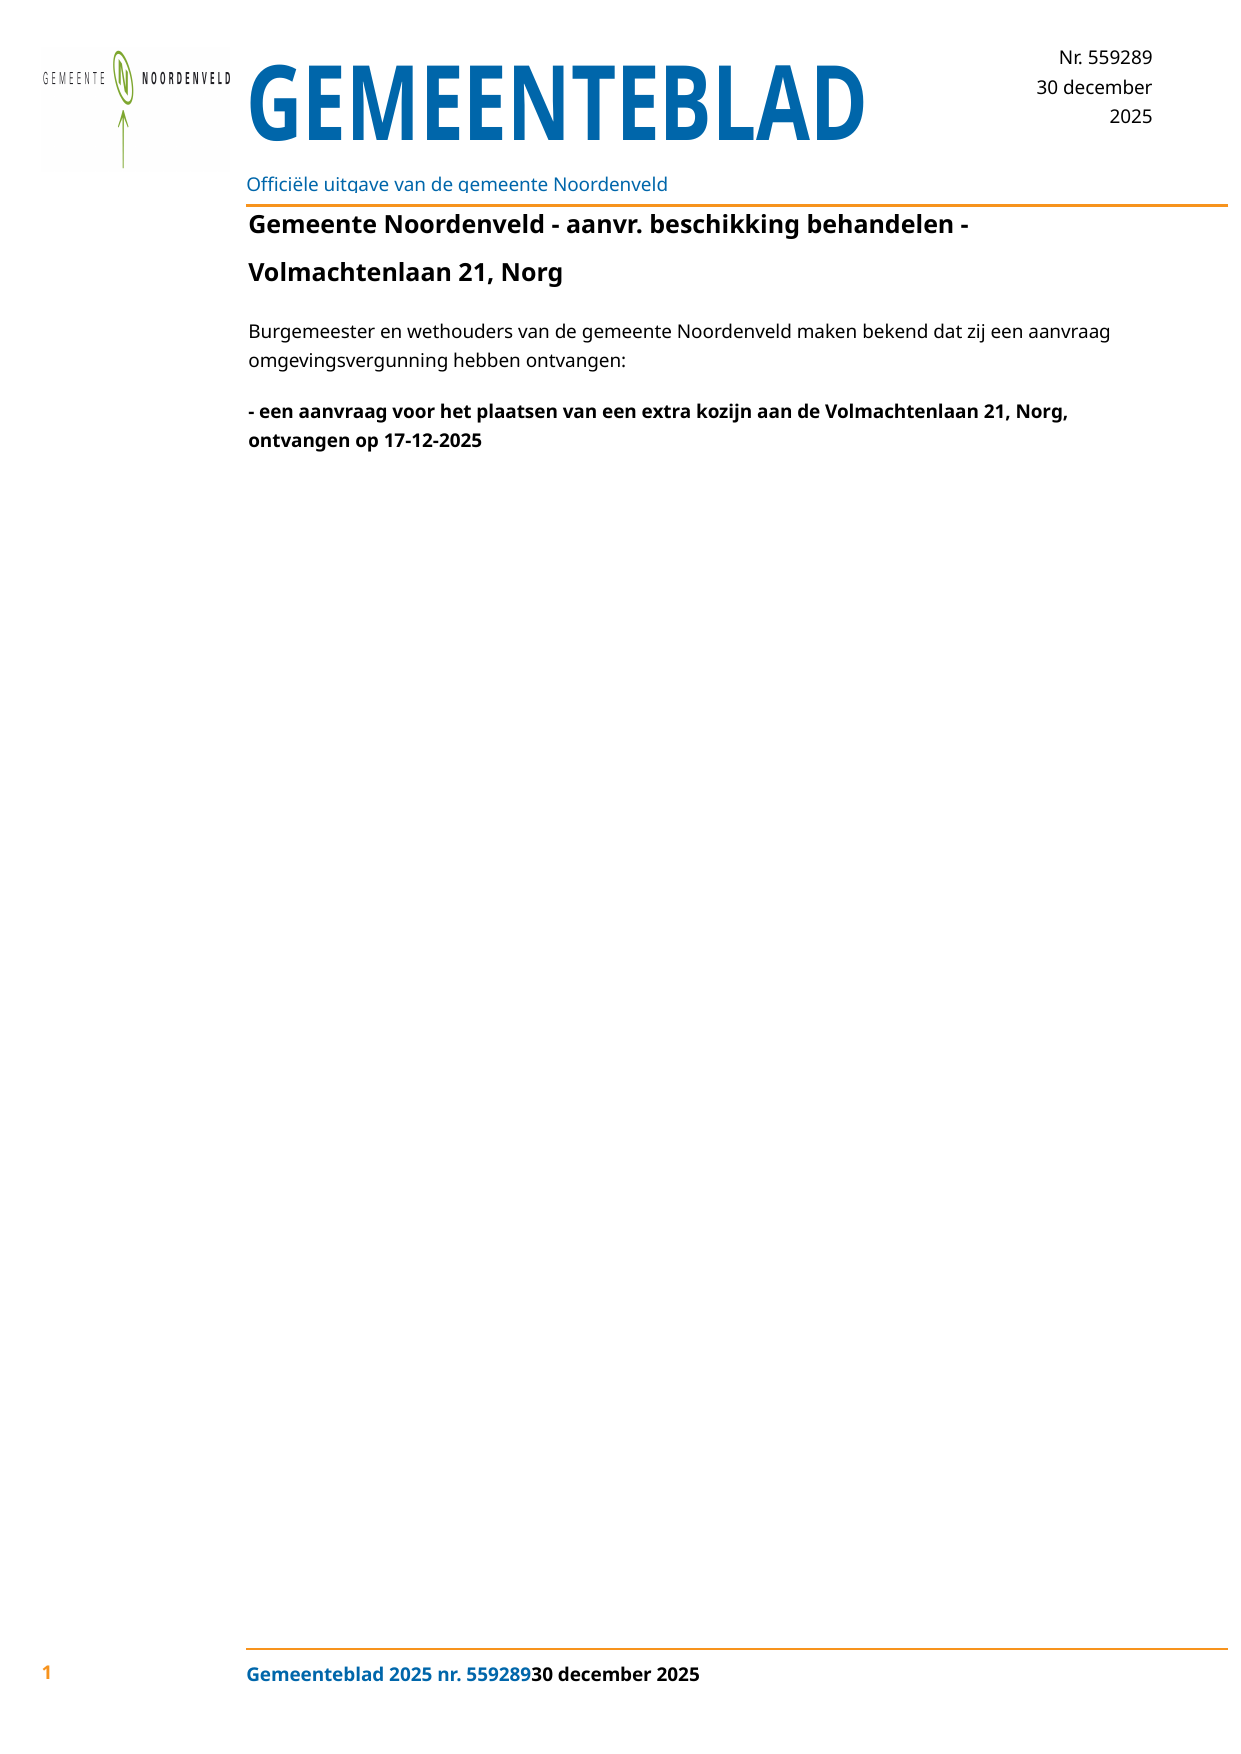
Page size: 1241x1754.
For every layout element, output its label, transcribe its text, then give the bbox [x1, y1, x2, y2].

text Burgemeester en wethouders van de gemeente Noordenveld maken bekend dat zij een aanvraag omgevingsvergunning hebben ontvangen: [248, 318, 1152, 373]
text Gemeente Noordenveld - aanvr. beschikking behandelen - Volmachtenlaan 21, Norg [248, 207, 1152, 288]
picture [41, 47, 231, 172]
text - een aanvraag voor het plaatsen van een extra kozijn aan de Volmachtenlaan 21, Norg, ontvangen op 17-12-2025 [248, 398, 1152, 453]
